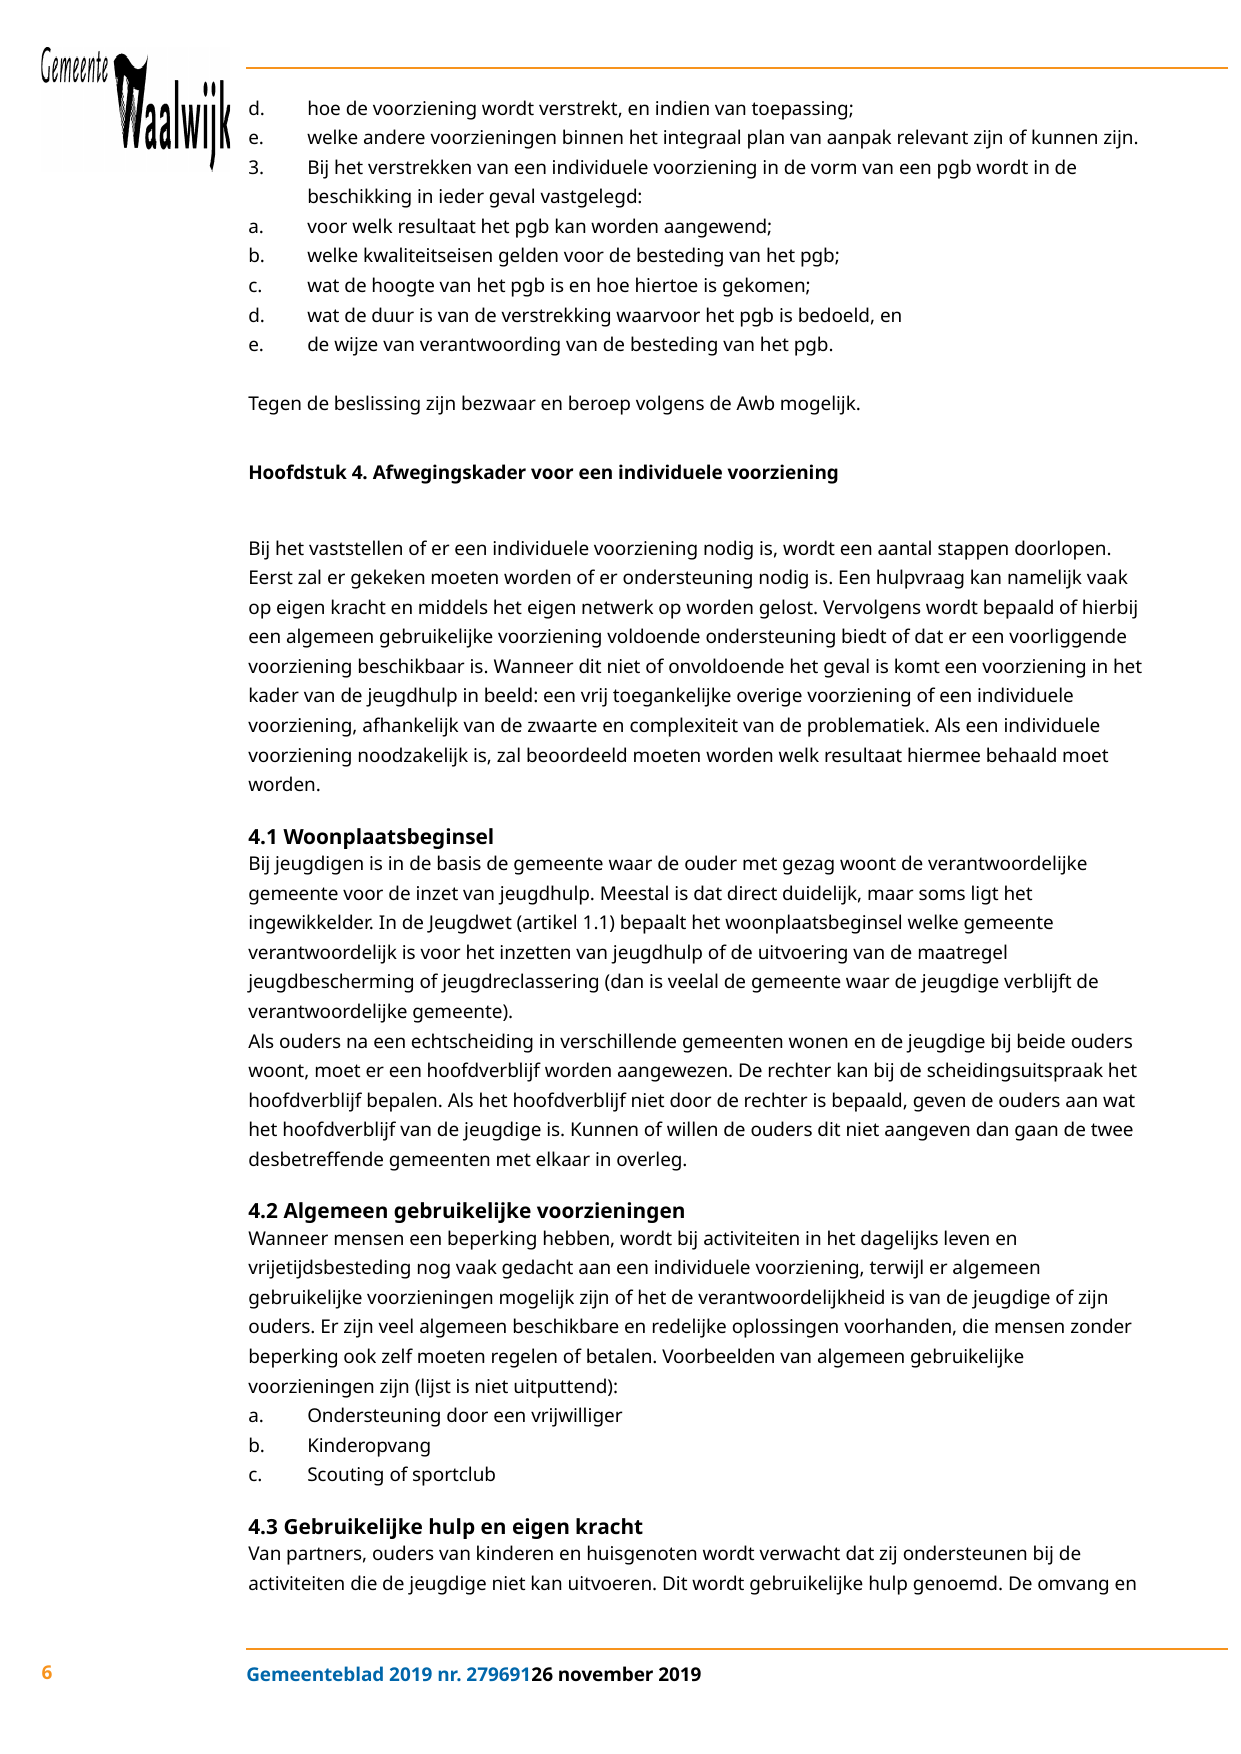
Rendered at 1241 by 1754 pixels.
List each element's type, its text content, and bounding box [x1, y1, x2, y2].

list Scouting of sportclub [248, 1462, 1152, 1487]
text 4.1 Woonplaatsbeginsel [248, 822, 1152, 850]
text Als ouders na een echtscheiding in verschillende gemeenten wonen en de jeugdige bij beide ouders woont, moet er een hoofdverblijf worden aangewezen. De rechter kan bij de scheidingsuitspraak het hoofdverblijf bepalen. Als het hoofdverblijf niet door de rechter is bepaald, geven de ouders aan wat het hoofdverblijf van de jeugdige is. Kunnen of willen de ouders dit niet aangeven dan gaan de twee desbetreffende gemeenten met elkaar in overleg. [248, 1028, 1152, 1172]
text Wanneer mensen een beperking hebben, wordt bij activiteiten in het dagelijks leven en vrijetijdsbesteding nog vaak gedacht aan een individuele voorziening, terwijl er algemeen gebruikelijke voorzieningen mogelijk zijn of het de verantwoordelijkheid is van de jeugdige of zijn ouders. Er zijn veel algemeen beschikbare en redelijke oplossingen voorhanden, die mensen zonder beperking ook zelf moeten regelen of betalen. Voorbeelden van algemeen gebruikelijke voorzieningen zijn (lijst is niet uitputtend): [248, 1225, 1152, 1399]
text 4.3 Gebruikelijke hulp en eigen kracht [248, 1512, 1152, 1541]
list wat de hoogte van het pgb is en hoe hiertoe is gekomen; [248, 272, 1152, 298]
list de wijze van verantwoording van de besteding van het pgb. [248, 331, 1152, 357]
text Bij jeugdigen is in de basis de gemeente waar de ouder met gezag woont de verantwoordelijke gemeente voor de inzet van jeugdhulp. Meestal is dat direct duidelijk, maar soms ligt het ingewikkelder. In de Jeugdwet (artikel 1.1) bepaalt het woonplaatsbeginsel welke gemeente verantwoordelijk is voor het inzetten van jeugdhulp of de uitvoering van de maatregel jeugdbescherming of jeugdreclassering (dan is veelal de gemeente waar de jeugdige verblijft de verantwoordelijke gemeente). [248, 850, 1152, 1024]
picture [41, 47, 231, 172]
list welke kwaliteitseisen gelden voor de besteding van het pgb; [248, 243, 1152, 268]
text 4.2 Algemeen gebruikelijke voorzieningen [248, 1197, 1152, 1225]
list hoe de voorziening wordt verstrekt, en indien van toepassing; [248, 95, 1152, 121]
text Bij het vaststellen of er een individuele voorziening nodig is, wordt een aantal stappen doorlopen. Eerst zal er gekeken moeten worden of er ondersteuning nodig is. Een hulpvraag kan namelijk vaak op eigen kracht en middels het eigen netwerk op worden gelost. Vervolgens wordt bepaald of hierbij een algemeen gebruikelijke voorziening voldoende ondersteuning biedt of dat er een voorliggende voorziening beschikbaar is. Wanneer dit niet of onvoldoende het geval is komt een voorziening in het kader van de jeugdhulp in beeld: een vrij toegankelijke overige voorziening of een individuele voorziening, afhankelijk van de zwaarte en complexiteit van de problematiek. Als een individuele voorziening noodzakelijk is, zal beoordeeld moeten worden welk resultaat hiermee behaald moet worden. [248, 535, 1152, 797]
list Bij het verstrekken van een individuele voorziening in de vorm van een pgb wordt in de beschikking in ieder geval vastgelegd: [248, 154, 1152, 209]
list voor welk resultaat het pgb kan worden aangewend; [248, 213, 1152, 239]
text Hoofdstuk 4. Afwegingskader voor een individuele voorziening [248, 457, 1152, 486]
list wat de duur is van de verstrekking waarvoor het pgb is bedoeld, en [248, 302, 1152, 328]
text Tegen de beslissing zijn bezwaar en beroep volgens de Awb mogelijk. [248, 391, 1152, 416]
list welke andere voorzieningen binnen het integraal plan van aanpak relevant zijn of kunnen zijn. [248, 124, 1152, 150]
list Ondersteuning door een vrijwilliger [248, 1402, 1152, 1428]
text Van partners, ouders van kinderen en huisgenoten wordt verwacht dat zij ondersteunen bij de activiteiten die de jeugdige niet kan uitvoeren. Dit wordt gebruikelijke hulp genoemd. De omvang en [248, 1541, 1152, 1596]
list Kinderopvang [248, 1432, 1152, 1458]
